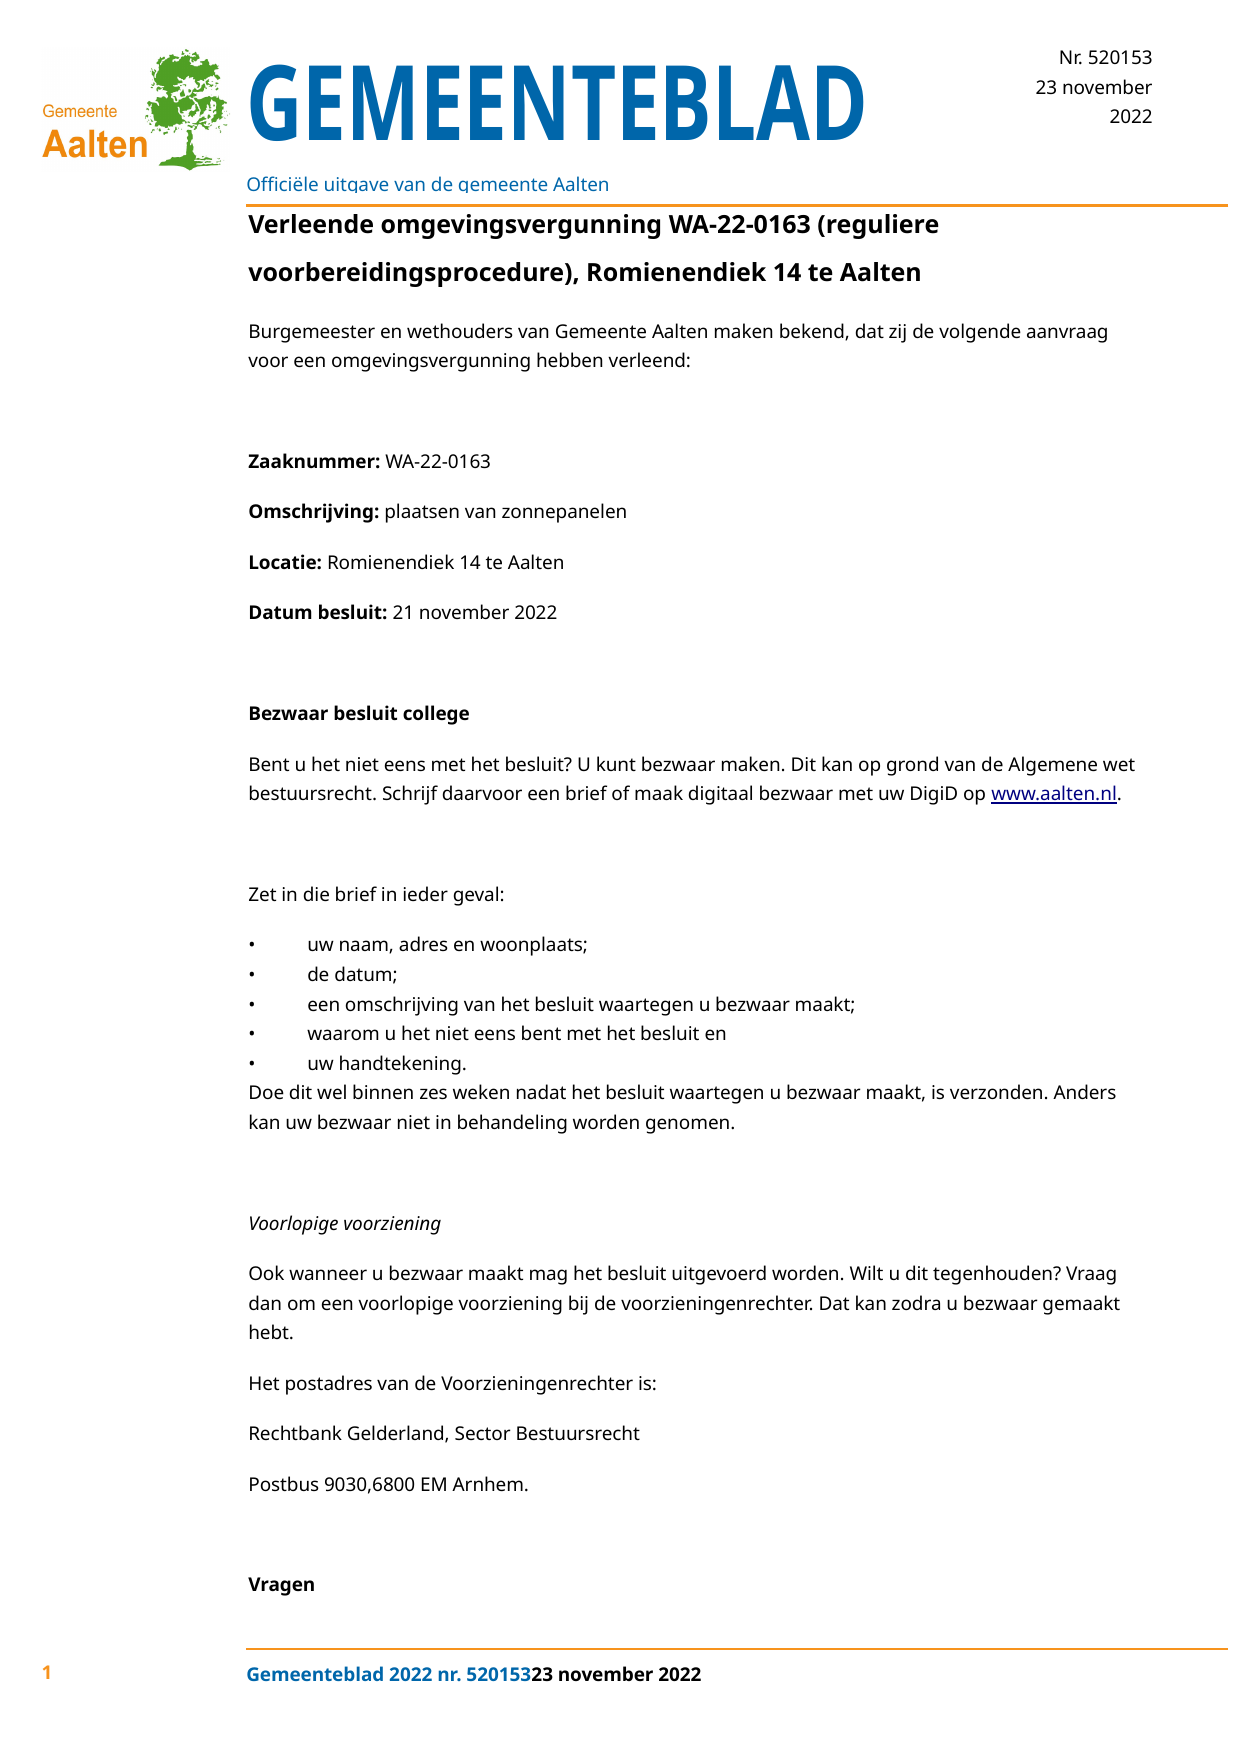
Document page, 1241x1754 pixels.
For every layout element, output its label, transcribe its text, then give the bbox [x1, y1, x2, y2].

text Doe dit wel binnen zes weken nadat het besluit waartegen u bezwaar maakt, is verzonden. Anders kan uw bezwaar niet in behandeling worden genomen. [248, 1079, 1152, 1135]
text Burgemeester en wethouders van Gemeente Aalten maken bekend, dat zij de volgende aanvraag voor een omgevingsvergunning hebben verleend: [248, 318, 1152, 373]
text Rechtbank Gelderland, Sector Bestuursrecht [248, 1420, 1152, 1446]
list de datum; [248, 961, 1152, 987]
text Datum besluit: 21 november 2022 [248, 599, 1152, 625]
text Het postadres van de Voorzieningenrechter is: [248, 1370, 1152, 1396]
text Postbus 9030,6800 EM Arnhem. [248, 1471, 1152, 1497]
text Zet in die brief in ieder geval: [248, 881, 1152, 907]
text Ook wanneer u bezwaar maakt mag het besluit uitgevoerd worden. Wilt u dit tegenhouden? Vraag dan om een voorlopige voorziening bij de voorzieningenrechter. Dat kan zodra u bezwaar gemaakt hebt. [248, 1260, 1152, 1345]
list waarom u het niet eens bent met het besluit en [248, 1020, 1152, 1046]
list een omschrijving van het besluit waartegen u bezwaar maakt; [248, 991, 1152, 1017]
text Bent u het niet eens met het besluit? U kunt bezwaar maken. Dit kan op grond van de Algemene wet bestuursrecht. Schrijf daarvoor een brief of maak digitaal bezwaar met uw DigiD op www.aalten.nl. [248, 751, 1152, 806]
text Zaaknummer: WA-22-0163 [248, 448, 1152, 474]
text Vragen [248, 1572, 1152, 1597]
text Bezwaar besluit college [248, 700, 1152, 726]
text Locatie: Romienendiek 14 te Aalten [248, 549, 1152, 575]
text Verleende omgevingsvergunning WA-22-0163 (reguliere voorbereidingsprocedure), Romienendiek 14 te Aalten [248, 207, 1152, 288]
text Omschrijving: plaatsen van zonnepanelen [248, 499, 1152, 524]
picture [41, 47, 231, 172]
text Voorlopige voorziening [248, 1210, 1152, 1236]
list uw handtekening. [248, 1050, 1152, 1076]
list uw naam, adres en woonplaats; [248, 932, 1152, 957]
